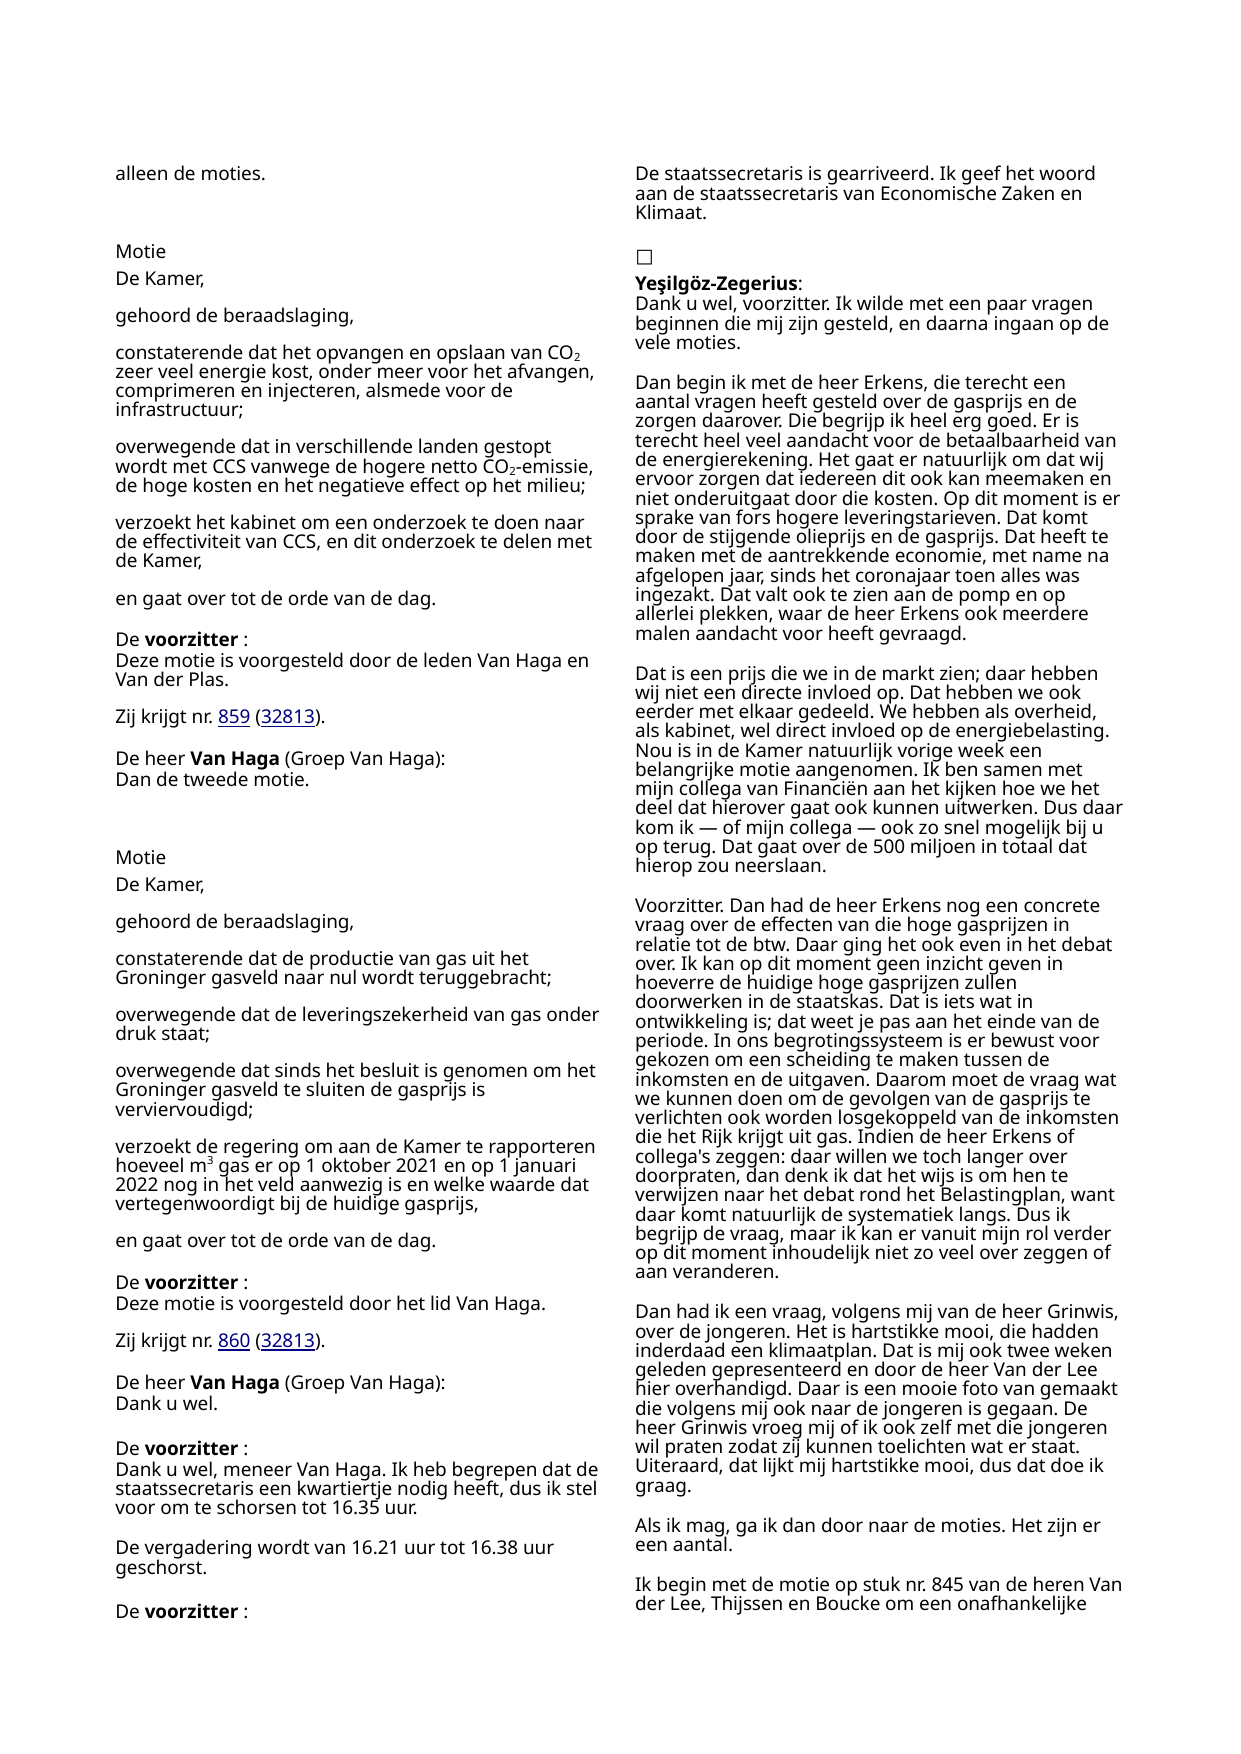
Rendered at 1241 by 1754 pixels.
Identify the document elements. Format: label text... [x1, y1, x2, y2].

text Motie [115, 844, 605, 870]
text verzoekt de regering om aan de Kamer te rapporteren hoeveel m3 gas er op 1 oktober 2021 en op 1 januari 2022 nog in het veld aanwezig is en welke waarde dat vertegenwoordigt bij de huidige gasprijs, [115, 1138, 605, 1215]
text gehoord de beraadslaging, [115, 307, 605, 326]
text Dank u wel, voorzitter. Ik wilde met een paar vragen beginnen die mij zijn gesteld, en daarna ingaan op de vele moties. [635, 295, 1125, 353]
text De vergadering wordt van 16.21 uur tot 16.38 uur geschorst. [115, 1539, 605, 1578]
text Deze motie is voorgesteld door het lid Van Haga. [115, 1295, 605, 1314]
text De voorzitter : [115, 1269, 605, 1295]
text De heer Van Haga (Groep Van Haga): [115, 746, 605, 771]
text De heer Van Haga (Groep Van Haga): [115, 1369, 605, 1395]
text Zij krijgt nr. 859 (32813). [115, 708, 605, 728]
text Als ik mag, ga ik dan door naar de moties. Het zijn er een aantal. [635, 1517, 1125, 1555]
text en gaat over tot de orde van de dag. [115, 589, 605, 609]
text Motie [115, 238, 605, 264]
text constaterende dat de productie van gas uit het Groninger gasveld naar nul wordt teruggebracht; [115, 949, 605, 988]
text alleen de moties. [115, 165, 605, 184]
text Dan begin ik met de heer Erkens, die terecht een aantal vragen heeft gesteld over de gasprijs en de zorgen daarover. Die begrijp ik heel erg goed. Er is terecht heel veel aandacht voor de betaalbaarheid van de energierekening. Het gaat er natuurlijk om dat wij ervoor zorgen dat iedereen dit ook kan meemaken en niet onderuitgaat door die kosten. Op dit moment is er sprake van fors hogere leveringstarieven. Dat komt door de stijgende olieprijs en de gasprijs. Dat heeft te maken met de aantrekkende economie, met name na afgelopen jaar, sinds het coronajaar toen alles was ingezakt. Dat valt ook te zien aan de pomp en op allerlei plekken, waar de heer Erkens ook meerdere malen aandacht voor heeft gevraagd. [635, 374, 1125, 644]
text Dank u wel. [115, 1395, 605, 1414]
text overwegende dat in verschillende landen gestopt wordt met CCS vanwege de hogere netto CO2-emissie, de hoge kosten en het negatieve effect op het milieu; [115, 438, 605, 496]
text De Kamer, [115, 876, 605, 895]
text Dat is een prijs die we in de markt zien; daar hebben wij niet een directe invloed op. Dat hebben we ook eerder met elkaar gedeeld. We hebben als overheid, als kabinet, wel direct invloed op de energiebelasting. Nou is in de Kamer natuurlijk vorige week een belangrijke motie aangenomen. Ik ben samen met mijn collega van Financiën aan het kijken hoe we het deel dat hierover gaat ook kunnen uitwerken. Dus daar kom ik — of mijn collega — ook zo snel mogelijk bij u op terug. Dat gaat over de 500 miljoen in totaal dat hierop zou neerslaan. [635, 664, 1125, 876]
text Yeşilgöz-Zegerius: [635, 270, 1125, 295]
text De voorzitter : [115, 626, 605, 652]
text De voorzitter : [115, 1435, 605, 1461]
text Voorzitter. Dan had de heer Erkens nog een concrete vraag over de effecten van die hoge gasprijzen in relatie tot de btw. Daar ging het ook even in het debat over. Ik kan op dit moment geen inzicht geven in hoeverre de huidige hoge gasprijzen zullen doorwerken in de staatskas. Dat is iets wat in ontwikkeling is; dat weet je pas aan het einde van de periode. In ons begrotingssysteem is er bewust voor gekozen om een scheiding te maken tussen de inkomsten en de uitgaven. Daarom moet de vraag wat we kunnen doen om de gevolgen van de gasprijs te verlichten ook worden losgekoppeld van de inkomsten die het Rijk krijgt uit gas. Indien de heer Erkens of collega's zeggen: daar willen we toch langer over doorpraten, dan denk ik dat het wijs is om hen te verwijzen naar het debat rond het Belastingplan, want daar komt natuurlijk de systematiek langs. Dus ik begrijp de vraag, maar ik kan er vanuit mijn rol verder op dit moment inhoudelijk niet zo veel over zeggen of aan veranderen. [635, 897, 1125, 1283]
text verzoekt het kabinet om een onderzoek te doen naar de effectiviteit van CCS, en dit onderzoek te delen met de Kamer, [115, 514, 605, 572]
text Deze motie is voorgesteld door de leden Van Haga en Van der Plas. [115, 652, 605, 691]
text De Kamer, [115, 270, 605, 289]
text De staatssecretaris is gearriveerd. Ik geef het woord aan de staatssecretaris van Economische Zaken en Klimaat. [635, 165, 1125, 223]
text Dan de tweede motie. [115, 771, 605, 791]
text overwegende dat sinds het besluit is genomen om het Groninger gasveld te sluiten de gasprijs is verviervoudigd; [115, 1062, 605, 1120]
text constaterende dat het opvangen en opslaan van CO2 zeer veel energie kost, onder meer voor het afvangen, comprimeren en injecteren, alsmede voor de infrastructuur; [115, 344, 605, 421]
text gehoord de beraadslaging, [115, 913, 605, 932]
text overwegende dat de leveringszekerheid van gas onder druk staat; [115, 1006, 605, 1044]
text en gaat over tot de orde van de dag. [115, 1232, 605, 1252]
text Zij krijgt nr. 860 (32813). [115, 1332, 605, 1351]
text De voorzitter : [115, 1599, 605, 1624]
text Ik begin met de motie op stuk nr. 845 van de heren Van der Lee, Thijssen en Boucke om een onafhankelijke [635, 1576, 1125, 1614]
text Dank u wel, meneer Van Haga. Ik heb begrepen dat de staatssecretaris een kwartiertje nodig heeft, dus ik stel voor om te schorsen tot 16.35 uur. [115, 1461, 605, 1518]
text ⬜ [635, 244, 1125, 270]
text Dan had ik een vraag, volgens mij van de heer Grinwis, over de jongeren. Het is hartstikke mooi, die hadden inderdaad een klimaatplan. Dat is mij ook twee weken geleden gepresenteerd en door de heer Van der Lee hier overhandigd. Daar is een mooie foto van gemaakt die volgens mij ook naar de jongeren is gegaan. De heer Grinwis vroeg mij of ik ook zelf met die jongeren wil praten zodat zij kunnen toelichten wat er staat. Uiteraard, dat lijkt mij hartstikke mooi, dus dat doe ik graag. [635, 1303, 1125, 1496]
